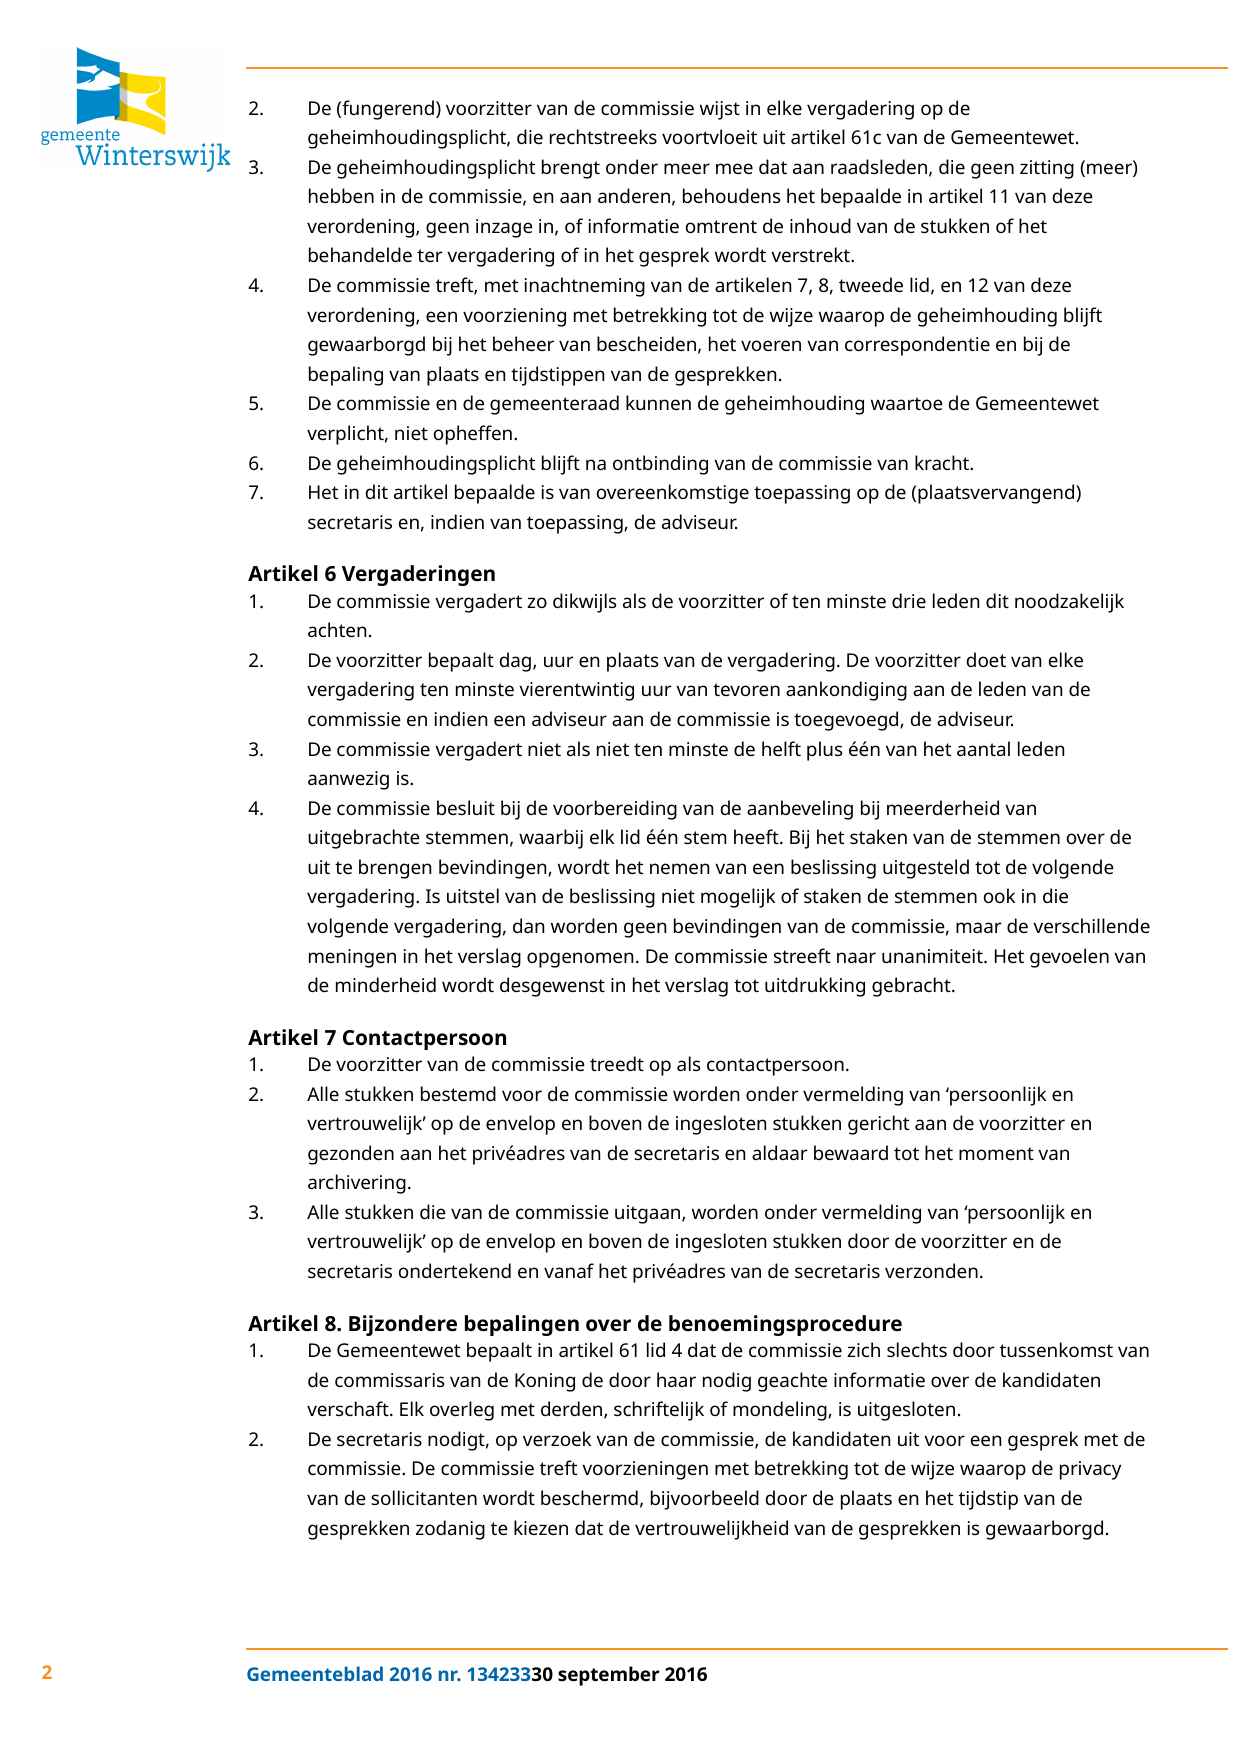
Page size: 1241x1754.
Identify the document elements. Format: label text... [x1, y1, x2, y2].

text Artikel 7 Contactpersoon [248, 1023, 1152, 1051]
list De (fungerend) voorzitter van de commissie wijst in elke vergadering op de geheimhoudingsplicht, die rechtstreeks voortvloeit uit artikel 61c van de Gemeentewet. [248, 95, 1152, 150]
list De geheimhoudingsplicht blijft na ontbinding van de commissie van kracht. [248, 450, 1152, 476]
list De voorzitter bepaalt dag, uur en plaats van de vergadering. De voorzitter doet van elke vergadering ten minste vierentwintig uur van tevoren aankondiging aan de leden van de commissie en indien een adviseur aan de commissie is toegevoegd, de adviseur. [248, 647, 1152, 732]
picture [41, 47, 231, 172]
list De commissie vergadert zo dikwijls als de voorzitter of ten minste drie leden dit noodzakelijk achten. [248, 588, 1152, 643]
list Alle stukken die van de commissie uitgaan, worden onder vermelding van ‘persoonlijk en vertrouwelijk’ op de envelop en boven de ingesloten stukken door de voorzitter en de secretaris ondertekend en vanaf het privéadres van de secretaris verzonden. [248, 1199, 1152, 1284]
list De commissie en de gemeenteraad kunnen de geheimhouding waartoe de Gemeentewet verplicht, niet opheffen. [248, 391, 1152, 446]
list Alle stukken bestemd voor de commissie worden onder vermelding van ‘persoonlijk en vertrouwelijk’ op de envelop en boven de ingesloten stukken gericht aan de voorzitter en gezonden aan het privéadres van de secretaris en aldaar bewaard tot het moment van archivering. [248, 1081, 1152, 1195]
text Artikel 8. Bijzondere bepalingen over de benoemingsprocedure [248, 1309, 1152, 1337]
list Het in dit artikel bepaalde is van overeenkomstige toepassing op de (plaatsvervangend) secretaris en, indien van toepassing, de adviseur. [248, 479, 1152, 535]
list De commissie treft, met inachtneming van de artikelen 7, 8, tweede lid, en 12 van deze verordening, een voorziening met betrekking tot de wijze waarop de geheimhouding blijft gewaarborgd bij het beheer van bescheiden, het voeren van correspondentie en bij de bepaling van plaats en tijdstippen van de gesprekken. [248, 272, 1152, 387]
list De commissie vergadert niet als niet ten minste de helft plus één van het aantal leden aanwezig is. [248, 736, 1152, 791]
list De Gemeentewet bepaalt in artikel 61 lid 4 dat de commissie zich slechts door tussenkomst van de commissaris van de Koning de door haar nodig geachte informatie over de kandidaten verschaft. Elk overleg met derden, schriftelijk of mondeling, is uitgesloten. [248, 1337, 1152, 1422]
list De geheimhoudingsplicht brengt onder meer mee dat aan raadsleden, die geen zitting (meer) hebben in de commissie, en aan anderen, behoudens het bepaalde in artikel 11 van deze verordening, geen inzage in, of informatie omtrent de inhoud van de stukken of het behandelde ter vergadering of in het gesprek wordt verstrekt. [248, 154, 1152, 268]
list De commissie besluit bij de voorbereiding van de aanbeveling bij meerderheid van uitgebrachte stemmen, waarbij elk lid één stem heeft. Bij het staken van de stemmen over de uit te brengen bevindingen, wordt het nemen van een beslissing uitgesteld tot de volgende vergadering. Is uitstel van de beslissing niet mogelijk of staken de stemmen ook in die volgende vergadering, dan worden geen bevindingen van de commissie, maar de verschillende meningen in het verslag opgenomen. De commissie streeft naar unanimiteit. Het gevoelen van de minderheid wordt desgewenst in het verslag tot uitdrukking gebracht. [248, 795, 1152, 998]
picture [225, 153, 231, 162]
text Artikel 6 Vergaderingen [248, 559, 1152, 588]
list De secretaris nodigt, op verzoek van de commissie, de kandidaten uit voor een gesprek met de commissie. De commissie treft voorzieningen met betrekking tot de wijze waarop de privacy van de sollicitanten wordt beschermd, bijvoorbeeld door de plaats en het tijdstip van de gesprekken zodanig te kiezen dat de vertrouwelijkheid van de gesprekken is gewaarborgd. [248, 1426, 1152, 1540]
list De voorzitter van de commissie treedt op als contactpersoon. [248, 1051, 1152, 1077]
